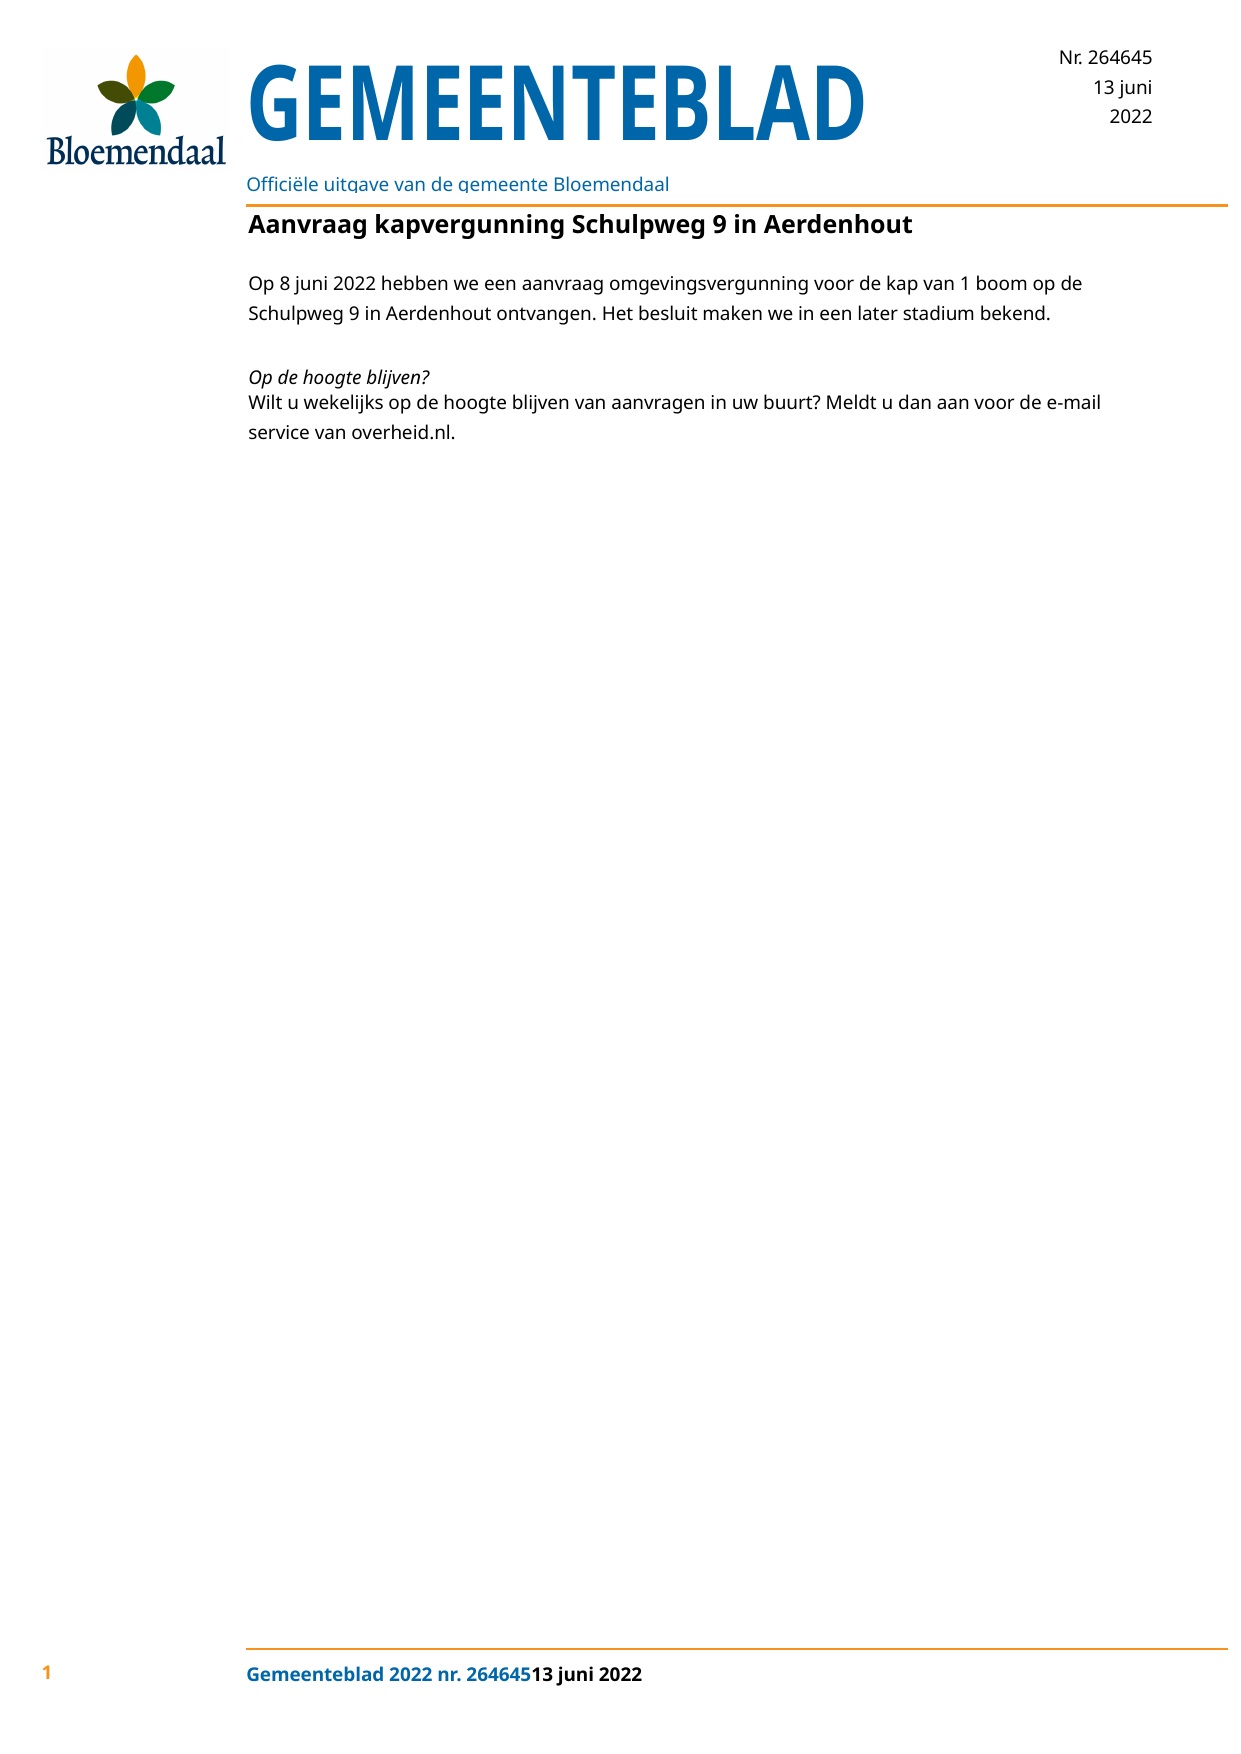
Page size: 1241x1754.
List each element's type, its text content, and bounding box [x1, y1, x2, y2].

text Op 8 juni 2022 hebben we een aanvraag omgevingsvergunning voor de kap van 1 boom op de Schulpweg 9 in Aerdenhout ontvangen. Het besluit maken we in een later stadium bekend. [248, 270, 1152, 326]
text Wilt u wekelijks op de hoogte blijven van aanvragen in uw buurt? Meldt u dan aan voor de e-mail service van overheid.nl. [248, 389, 1152, 445]
text Op de hoogte blijven? [248, 364, 1152, 389]
text Aanvraag kapvergunning Schulpweg 9 in Aerdenhout [248, 207, 1152, 241]
picture [41, 47, 231, 172]
